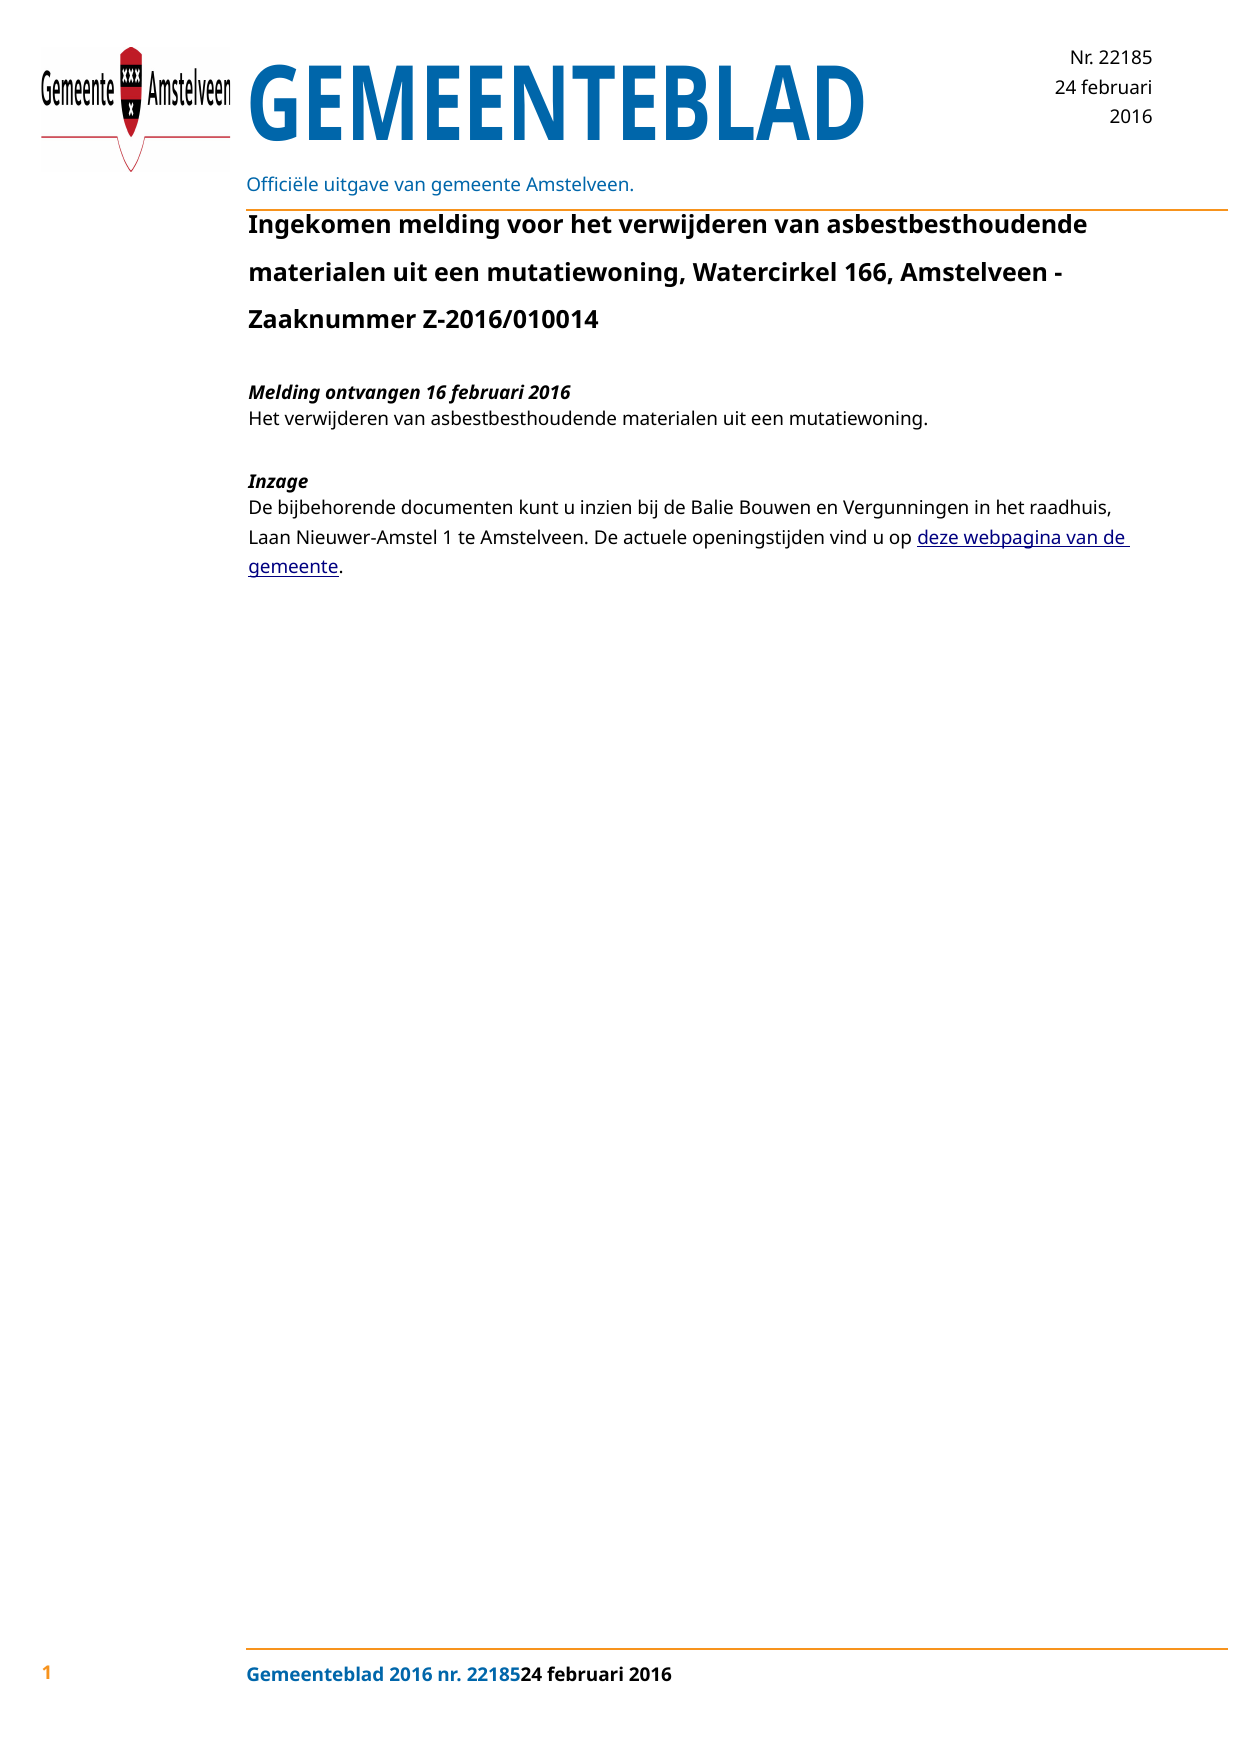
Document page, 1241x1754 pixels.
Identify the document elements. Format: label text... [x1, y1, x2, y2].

text Melding ontvangen 16 februari 2016 [248, 379, 1152, 405]
text De bijbehorende documenten kunt u inzien bij de Balie Bouwen en Vergunningen in het raadhuis, Laan Nieuwer-Amstel 1 te Amstelveen. De actuele openingstijden vind u op deze webpagina van de gemeente. [248, 494, 1152, 579]
text Ingekomen melding voor het verwijderen van asbestbesthoudende materialen uit een mutatiewoning, Watercirkel 166, Amstelveen - Zaaknummer Z-2016/010014 [248, 211, 1152, 336]
text Het verwijderen van asbestbesthoudende materialen uit een mutatiewoning. [248, 405, 1152, 431]
picture [41, 47, 231, 172]
text Inzage [248, 469, 1152, 494]
